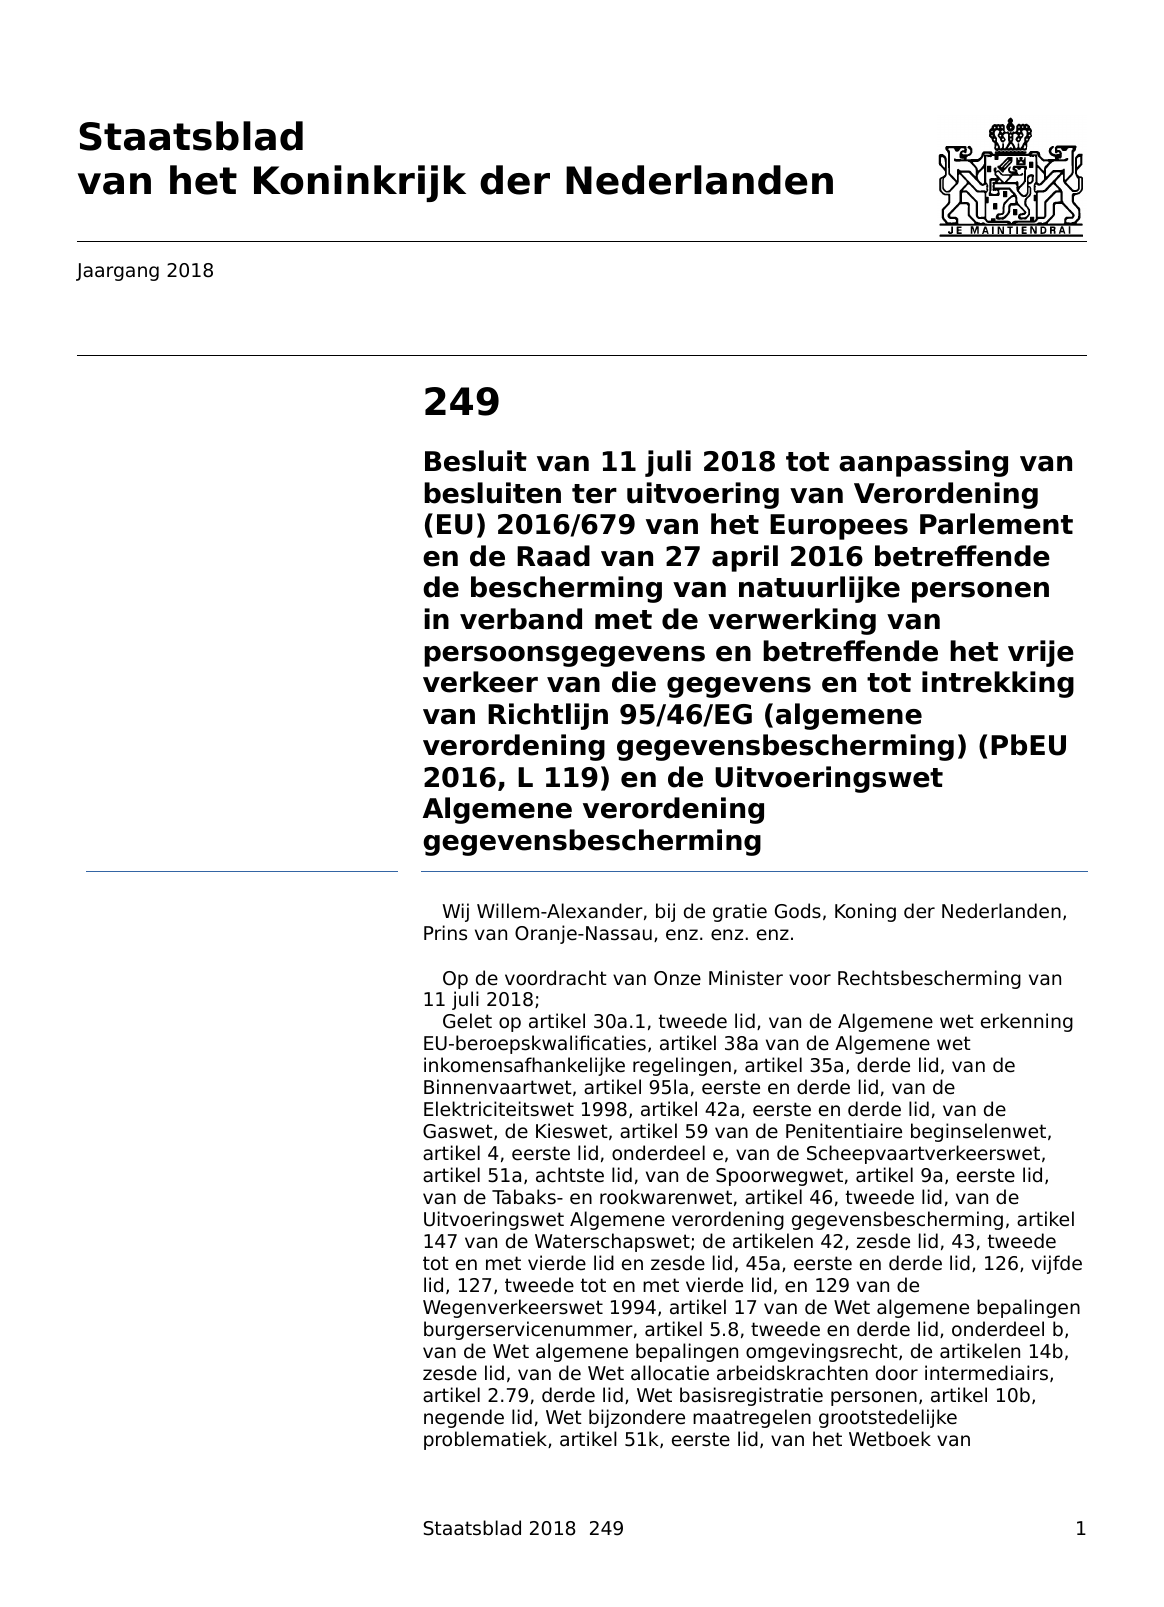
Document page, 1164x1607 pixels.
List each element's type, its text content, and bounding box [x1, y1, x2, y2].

text Gelet op artikel 30a.1, tweede lid, van de Algemene wet erkenning EU-beroepskwalificaties, artikel 38a van de Algemene wet inkomensafhankelijke regelingen, artikel 35a, derde lid, van de Binnenvaartwet, artikel 95la, eerste en derde lid, van de Elektriciteitswet 1998, artikel 42a, eerste en derde lid, van de Gaswet, de Kieswet, artikel 59 van de Penitentiaire beginselenwet, artikel 4, eerste lid, onderdeel e, van de Scheepvaartverkeerswet, artikel 51a, achtste lid, van de Spoorwegwet, artikel 9a, eerste lid, van de Tabaks- en rookwarenwet, artikel 46, tweede lid, van de Uitvoeringswet Algemene verordening gegevensbescherming, artikel 147 van de Waterschapswet; de artikelen 42, zesde lid, 43, tweede tot en met vierde lid en zesde lid, 45a, eerste en derde lid, 126, vijfde lid, 127, tweede tot en met vierde lid, en 129 van de Wegenverkeerswet 1994, artikel 17 van de Wet algemene bepalingen burgerservicenummer, artikel 5.8, tweede en derde lid, onderdeel b, van de Wet algemene bepalingen omgevingsrecht, de artikelen 14b, zesde lid, van de Wet allocatie arbeidskrachten door intermediairs, artikel 2.79, derde lid, Wet basisregistratie personen, artikel 10b, negende lid, Wet bijzondere maatregelen grootstedelijke problematiek, artikel 51k, eerste lid, van het Wetboek van [422, 1011, 1087, 1451]
table_header [886, 100, 1087, 241]
text Besluit van 11 juli 2018 tot aanpassing van besluiten ter uitvoering van Verordening (EU) 2016/679 van het Europees Parlement en de Raad van 27 april 2016 betreffende de bescherming van natuurlijke personen in verband met de verwerking van persoonsgegevens en betreffende het vrije verkeer van die gegevens en tot intrekking van Richtlijn 95/46/EG (algemene verordening gegevensbescherming) (PbEU 2016, L 119) en de Uitvoeringswet Algemene verordening gegevensbescherming [422, 447, 1087, 857]
text Op de voordracht van Onze Minister voor Rechtsbescherming van 11 juli 2018; [422, 967, 1087, 1011]
text Wij Willem-Alexander, bij de gratie Gods, Koning der Nederlanden, Prins van Oranje-Nassau, enz. enz. enz. [422, 901, 1087, 945]
table_cell Jaargang 2018 [77, 242, 1087, 355]
table_header Staatsblad van het Koninkrijk der Nederlanden [77, 100, 886, 241]
subtitle 249 [422, 381, 1087, 424]
picture [936, 115, 1087, 240]
